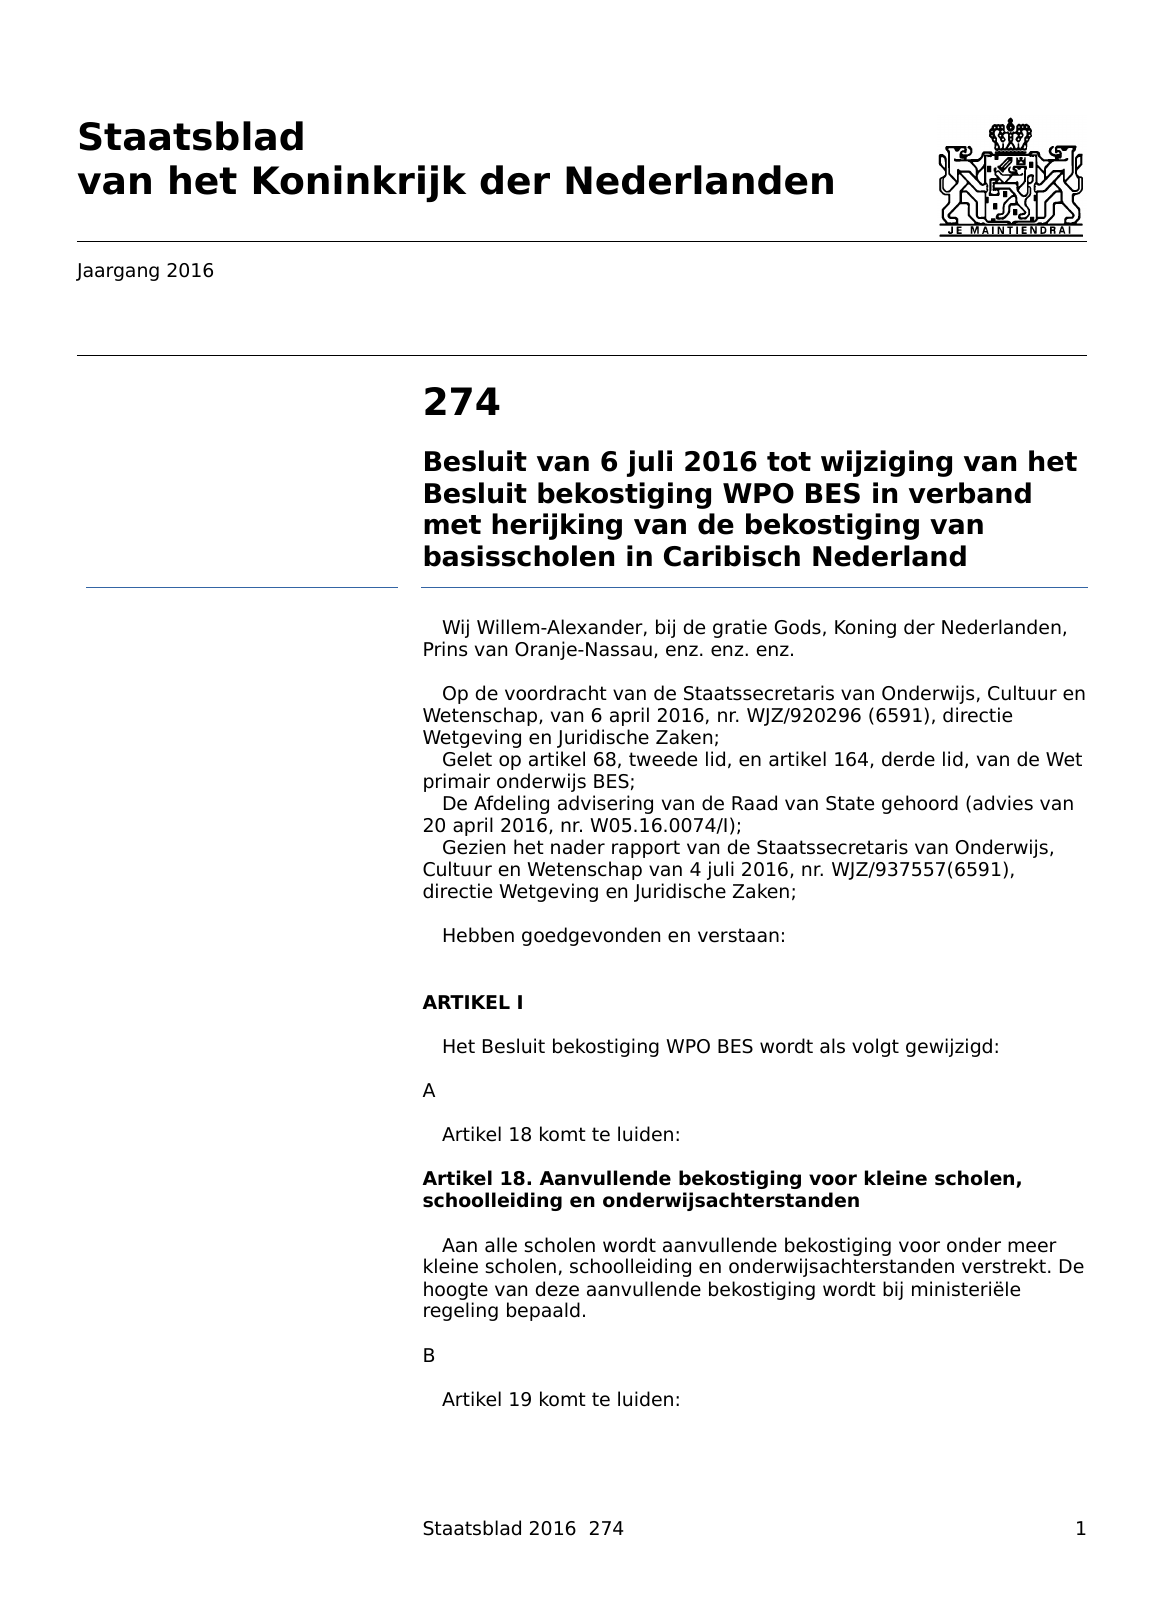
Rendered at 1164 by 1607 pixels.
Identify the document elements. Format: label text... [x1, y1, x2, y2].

table_header [886, 100, 1087, 241]
subtitle ARTIKEL I [422, 992, 1087, 1014]
table_header Staatsblad van het Koninkrijk der Nederlanden [77, 100, 886, 241]
text Het Besluit bekostiging WPO BES wordt als volgt gewijzigd: [422, 1036, 1087, 1058]
text Artikel 18 komt te luiden: [422, 1124, 1087, 1146]
text De Afdeling advisering van de Raad van State gehoord (advies van 20 april 2016, nr. W05.16.0074/I); [422, 793, 1087, 837]
text Artikel 19 komt te luiden: [422, 1389, 1087, 1411]
text Op de voordracht van de Staatssecretaris van Onderwijs, Cultuur en Wetenschap, van 6 april 2016, nr. WJZ/920296 (6591), directie Wetgeving en Juridische Zaken; [422, 683, 1087, 749]
text Gezien het nader rapport van de Staatssecretaris van Onderwijs, Cultuur en Wetenschap van 4 juli 2016, nr. WJZ/937557(6591), directie Wetgeving en Juridische Zaken; [422, 837, 1087, 903]
text Besluit van 6 juli 2016 tot wijziging van het Besluit bekostiging WPO BES in verband met herijking van de bekostiging van basisscholen in Caribisch Nederland [422, 447, 1087, 573]
text Aan alle scholen wordt aanvullende bekostiging voor onder meer kleine scholen, schoolleiding en onderwijsachterstanden verstrekt. De hoogte van deze aanvullende bekostiging wordt bij ministeriële regeling bepaald. [422, 1234, 1087, 1322]
text A [422, 1080, 1087, 1102]
text Gelet op artikel 68, tweede lid, en artikel 164, derde lid, van de Wet primair onderwijs BES; [422, 749, 1087, 793]
subtitle 274 [422, 381, 1087, 424]
text Hebben goedgevonden en verstaan: [422, 925, 1087, 947]
subtitle Artikel 18. Aanvullende bekostiging voor kleine scholen, schoolleiding en onderwijsachterstanden [422, 1168, 1087, 1212]
picture [936, 115, 1087, 240]
text B [422, 1344, 1087, 1367]
text Wij Willem-Alexander, bij de gratie Gods, Koning der Nederlanden, Prins van Oranje-Nassau, enz. enz. enz. [422, 617, 1087, 661]
table_cell Jaargang 2016 [77, 242, 1087, 355]
